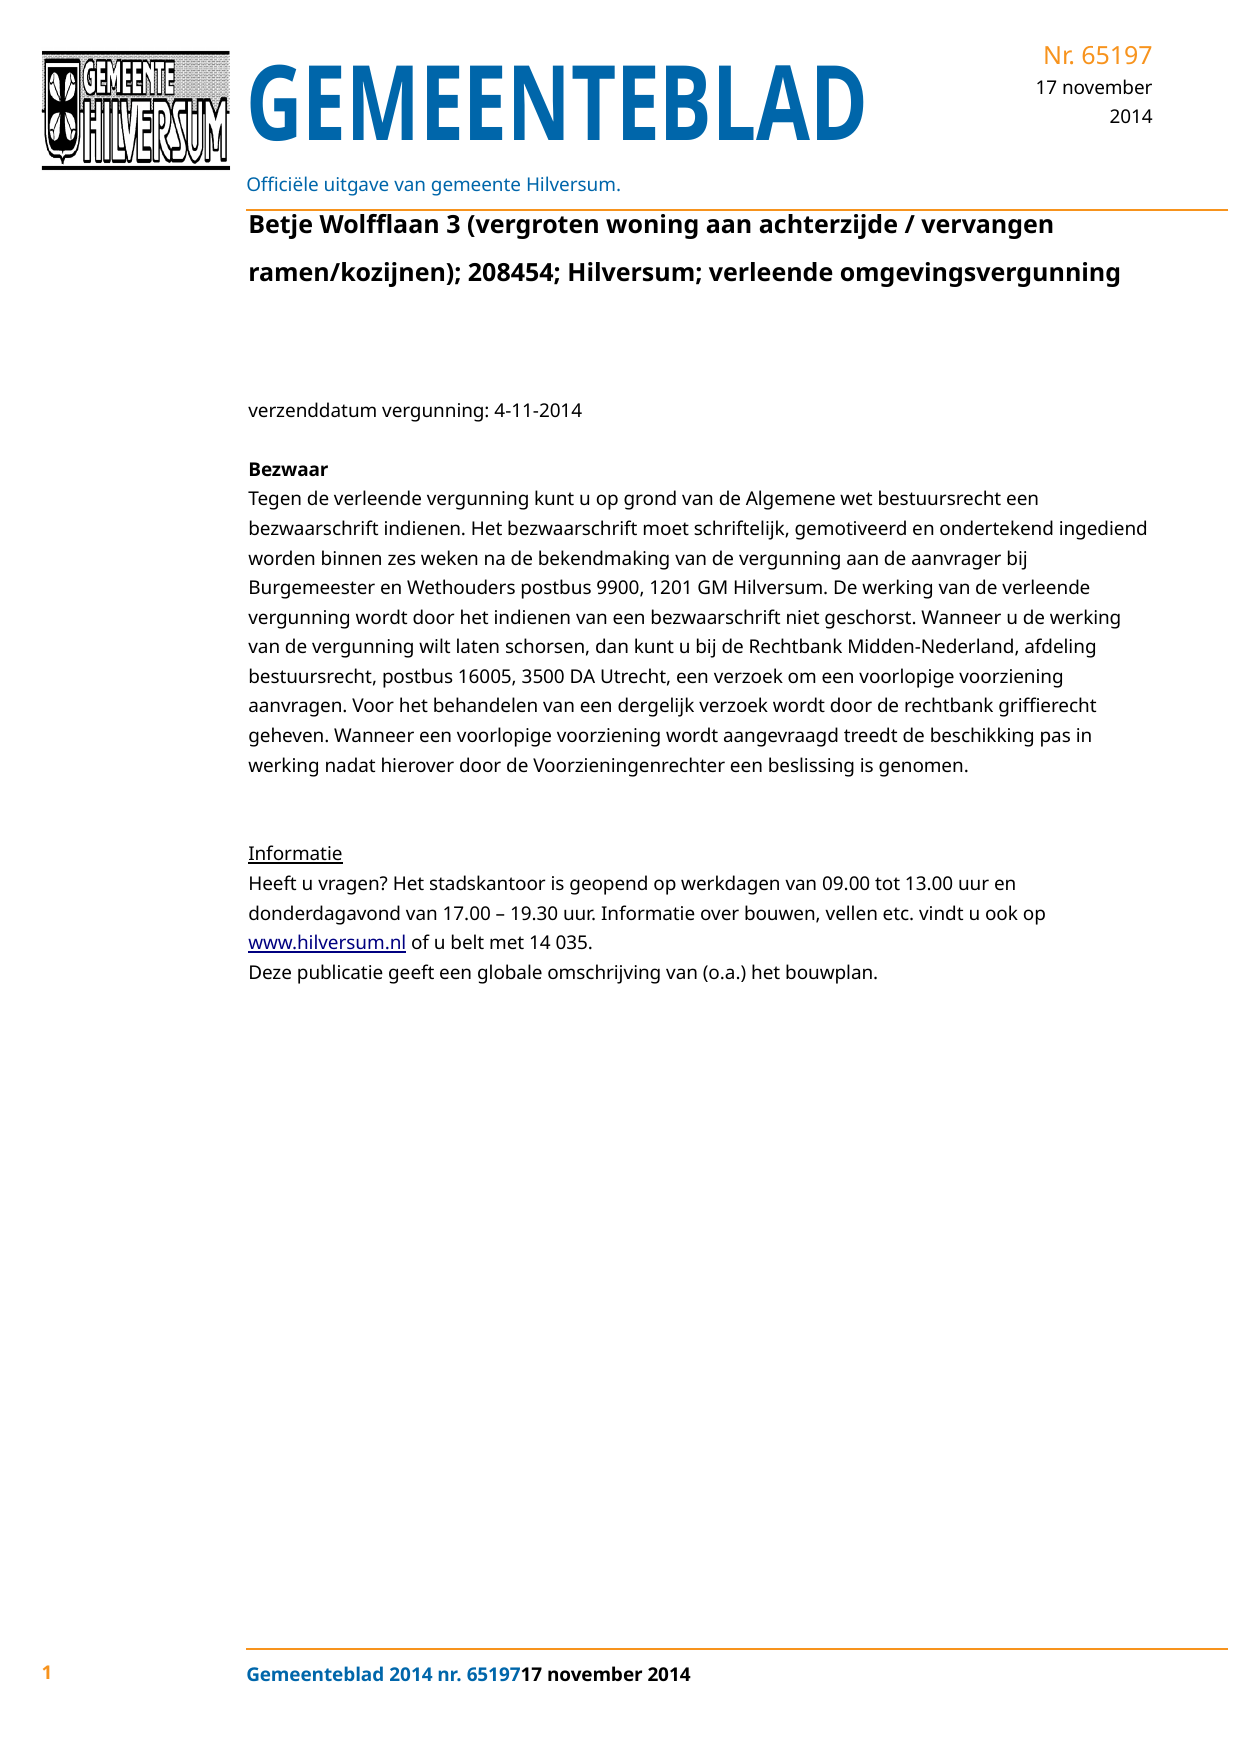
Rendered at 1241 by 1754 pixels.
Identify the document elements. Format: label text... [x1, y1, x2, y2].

text Deze publicatie geeft een globale omschrijving van (o.a.) het bouwplan. [248, 959, 1152, 984]
text Informatie [248, 841, 1152, 866]
text verzenddatum vergunning: 4-11-2014 [248, 397, 1152, 422]
text Betje Wolfflaan 3 (vergroten woning aan achterzijde / vervangen ramen/kozijnen); 208454; Hilversum; verleende omgevingsvergunning [248, 211, 1152, 288]
picture [41, 47, 231, 172]
text Heeft u vragen? Het stadskantoor is geopend op werkdagen van 09.00 tot 13.00 uur en donderdagavond van 17.00 – 19.30 uur. Informatie over bouwen, vellen etc. vindt u ook op www.hilversum.nl of u belt met 14 035. [248, 870, 1152, 955]
text Bezwaar [248, 456, 1152, 482]
text Tegen de verleende vergunning kunt u op grond van de Algemene wet bestuursrecht een bezwaarschrift indienen. Het bezwaarschrift moet schriftelijk, gemotiveerd en ondertekend ingediend worden binnen zes weken na de bekendmaking van de vergunning aan de aanvrager bij Burgemeester en Wethouders postbus 9900, 1201 GM Hilversum. De werking van de verleende vergunning wordt door het indienen van een bezwaarschrift niet geschorst. Wanneer u de werking van de vergunning wilt laten schorsen, dan kunt u bij de Rechtbank Midden-Nederland, afdeling bestuursrecht, postbus 16005, 3500 DA Utrecht, een verzoek om een voorlopige voorziening aanvragen. Voor het behandelen van een dergelijk verzoek wordt door de rechtbank griffierecht geheven. Wanneer een voorlopige voorziening wordt aangevraagd treedt de beschikking pas in werking nadat hierover door de Voorzieningenrechter een beslissing is genomen. [248, 486, 1152, 777]
